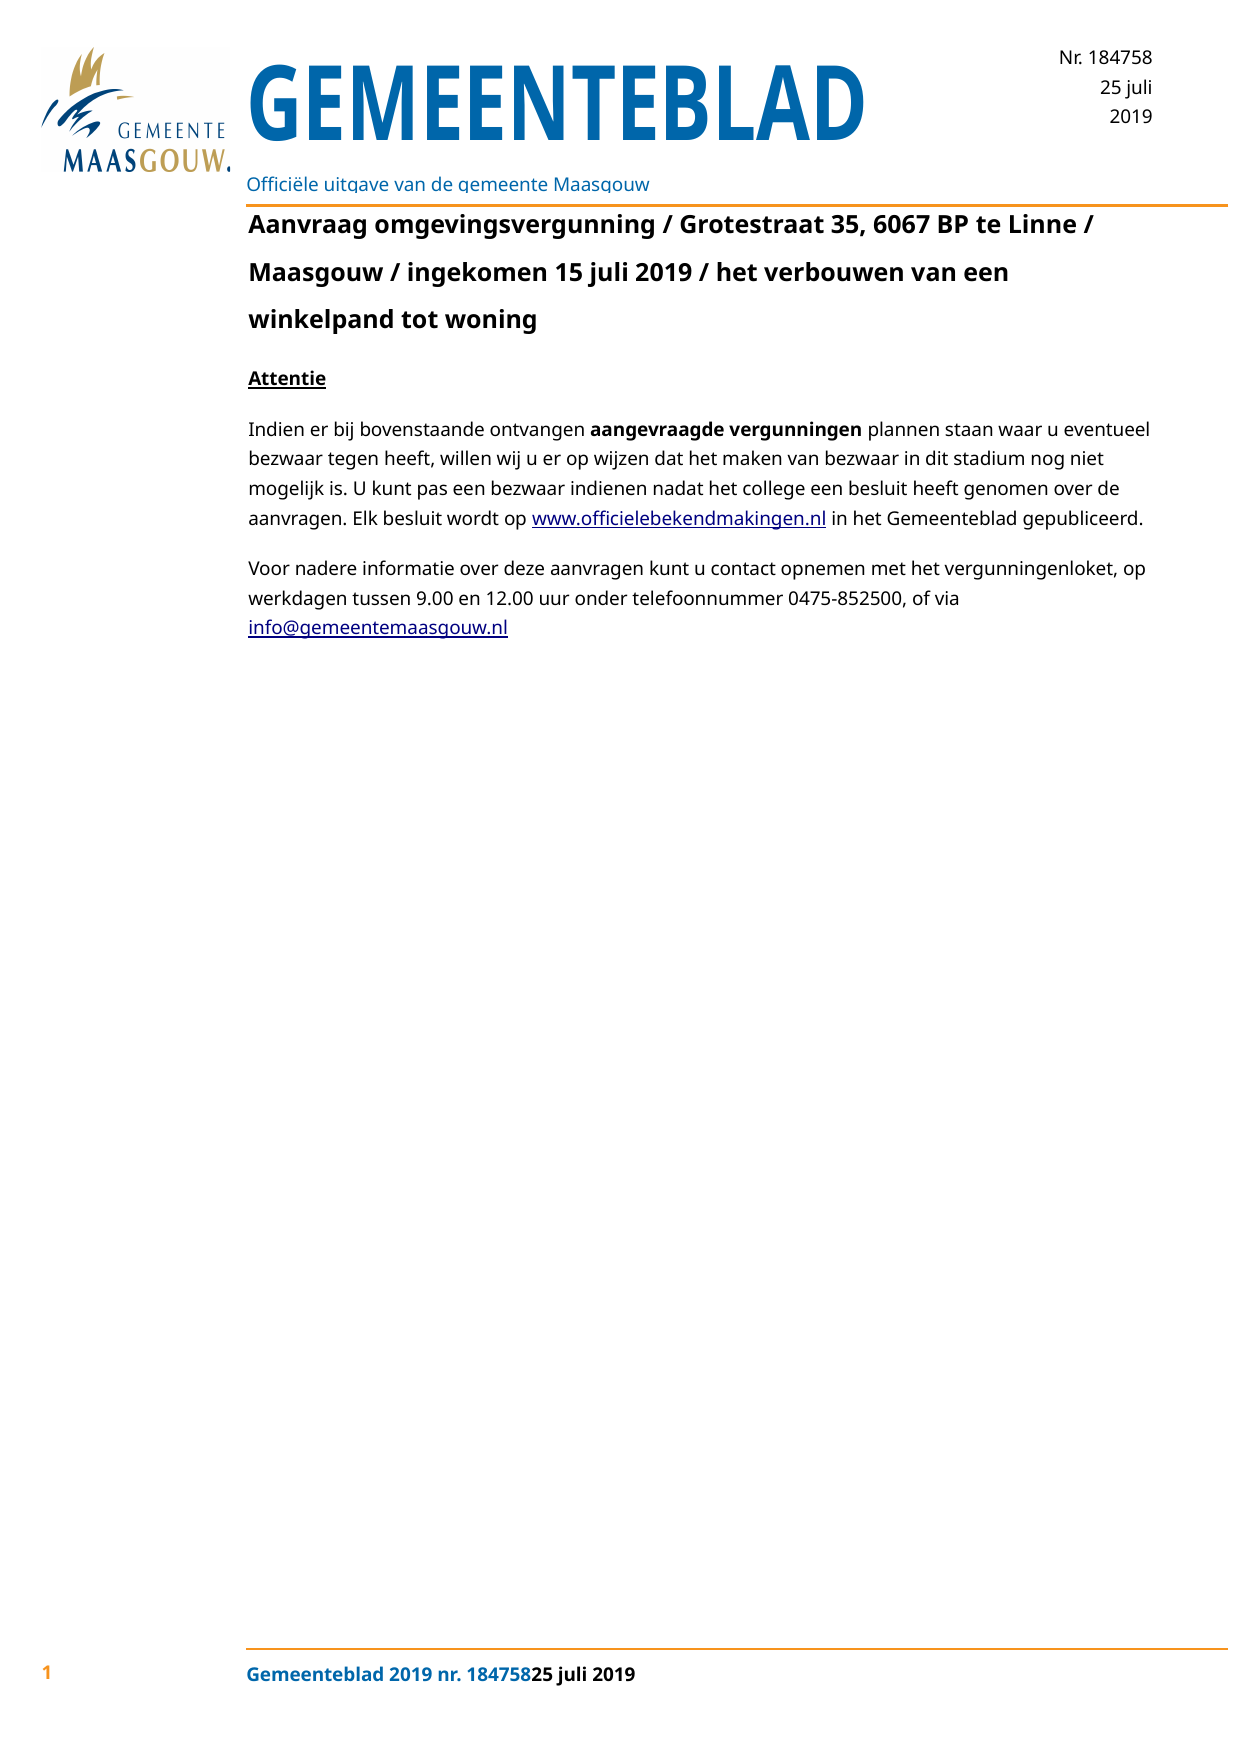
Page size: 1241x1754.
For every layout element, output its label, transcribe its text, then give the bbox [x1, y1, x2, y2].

text Aanvraag omgevingsvergunning / Grotestraat 35, 6067 BP te Linne / Maasgouw / ingekomen 15 juli 2019 / het verbouwen van een winkelpand tot woning [248, 207, 1152, 336]
picture [41, 47, 231, 172]
text Attentie [248, 366, 1152, 391]
text Voor nadere informatie over deze aanvragen kunt u contact opnemen met het vergunningenloket, op werkdagen tussen 9.00 en 12.00 uur onder telefoonnummer 0475-852500, of via info@gemeentemaasgouw.nl [248, 555, 1152, 640]
text Indien er bij bovenstaande ontvangen aangevraagde vergunningen plannen staan waar u eventueel bezwaar tegen heeft, willen wij u er op wijzen dat het maken van bezwaar in dit stadium nog niet mogelijk is. U kunt pas een bezwaar indienen nadat het college een besluit heeft genomen over de aanvragen. Elk besluit wordt op www.officielebekendmakingen.nl in het Gemeenteblad gepubliceerd. [248, 416, 1152, 530]
